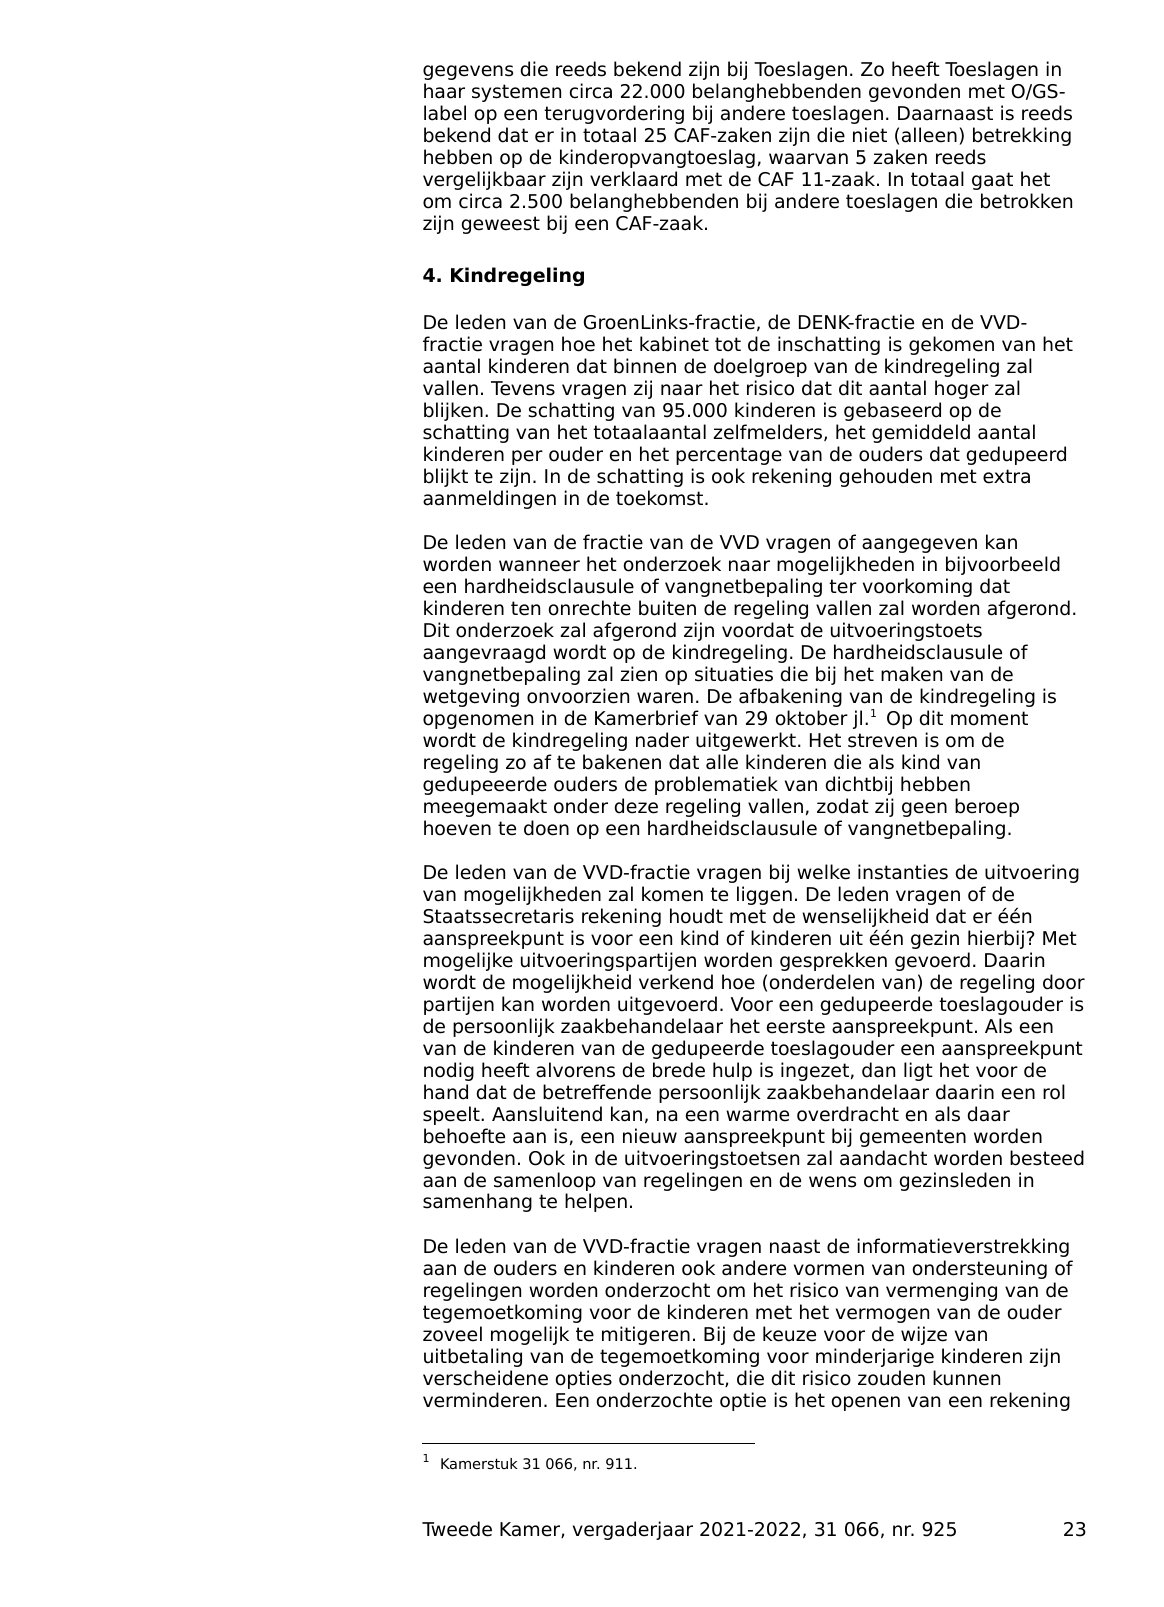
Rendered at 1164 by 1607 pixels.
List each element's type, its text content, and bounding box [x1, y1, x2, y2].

text De leden van de fractie van de VVD vragen of aangegeven kan worden wanneer het onderzoek naar mogelijkheden in bijvoorbeeld een hardheidsclausule of vangnetbepaling ter voorkoming dat kinderen ten onrechte buiten de regeling vallen zal worden afgerond. Dit onderzoek zal afgerond zijn voordat de uitvoeringstoets aangevraagd wordt op de kindregeling. De hardheidsclausule of vangnetbepaling zal zien op situaties die bij het maken van de wetgeving onvoorzien waren. De afbakening van de kindregeling is opgenomen in de Kamerbrief van 29 oktober jl. Op dit moment wordt de kindregeling nader uitgewerkt. Het streven is om de regeling zo af te bakenen dat alle kinderen die als kind van gedupeeerde ouders de problematiek van dichtbij hebben meegemaakt onder deze regeling vallen, zodat zij geen beroep hoeven te doen op een hardheidsclausule of vangnetbepaling. [422, 532, 1087, 839]
text De leden van de VVD-fractie vragen naast de informatieverstrekking aan de ouders en kinderen ook andere vormen van ondersteuning of regelingen worden onderzocht om het risico van vermenging van de tegemoetkoming voor de kinderen met het vermogen van de ouder zoveel mogelijk te mitigeren. Bij de keuze voor de wijze van uitbetaling van de tegemoetkoming voor minderjarige kinderen zijn verscheidene opties onderzocht, die dit risico zouden kunnen verminderen. Een onderzochte optie is het openen van een rekening [422, 1236, 1087, 1411]
text gegevens die reeds bekend zijn bij Toeslagen. Zo heeft Toeslagen in haar systemen circa 22.000 belanghebbenden gevonden met O/GS-label op een terugvordering bij andere toeslagen. Daarnaast is reeds bekend dat er in totaal 25 CAF-zaken zijn die niet (alleen) betrekking hebben op de kinderopvangtoeslag, waarvan 5 zaken reeds vergelijkbaar zijn verklaard met de CAF 11-zaak. In totaal gaat het om circa 2.500 belanghebbenden bij andere toeslagen die betrokken zijn geweest bij een CAF-zaak. [422, 59, 1087, 235]
text De leden van de GroenLinks-fractie, de DENK-fractie en de VVD-fractie vragen hoe het kabinet tot de inschatting is gekomen van het aantal kinderen dat binnen de doelgroep van de kindregeling zal vallen. Tevens vragen zij naar het risico dat dit aantal hoger zal blijken. De schatting van 95.000 kinderen is gebaseerd op de schatting van het totaalaantal zelfmelders, het gemiddeld aantal kinderen per ouder en het percentage van de ouders dat gedupeerd blijkt te zijn. In de schatting is ook rekening gehouden met extra aanmeldingen in de toekomst. [422, 312, 1087, 510]
text De leden van de VVD-fractie vragen bij welke instanties de uitvoering van mogelijkheden zal komen te liggen. De leden vragen of de Staatssecretaris rekening houdt met de wenselijkheid dat er één aanspreekpunt is voor een kind of kinderen uit één gezin hierbij? Met mogelijke uitvoeringspartijen worden gesprekken gevoerd. Daarin wordt de mogelijkheid verkend hoe (onderdelen van) de regeling door partijen kan worden uitgevoerd. Voor een gedupeerde toeslagouder is de persoonlijk zaakbehandelaar het eerste aanspreekpunt. Als een van de kinderen van de gedupeerde toeslagouder een aanspreekpunt nodig heeft alvorens de brede hulp is ingezet, dan ligt het voor de hand dat de betreffende persoonlijk zaakbehandelaar daarin een rol speelt. Aansluitend kan, na een warme overdracht en als daar behoefte aan is, een nieuw aanspreekpunt bij gemeenten worden gevonden. Ook in de uitvoeringstoetsen zal aandacht worden besteed aan de samenloop van regelingen en de wens om gezinsleden in samenhang te helpen. [422, 862, 1087, 1213]
text Kamerstuk 31 066, nr. 911. [422, 1452, 1087, 1474]
subtitle 4. Kindregeling [422, 265, 1087, 287]
